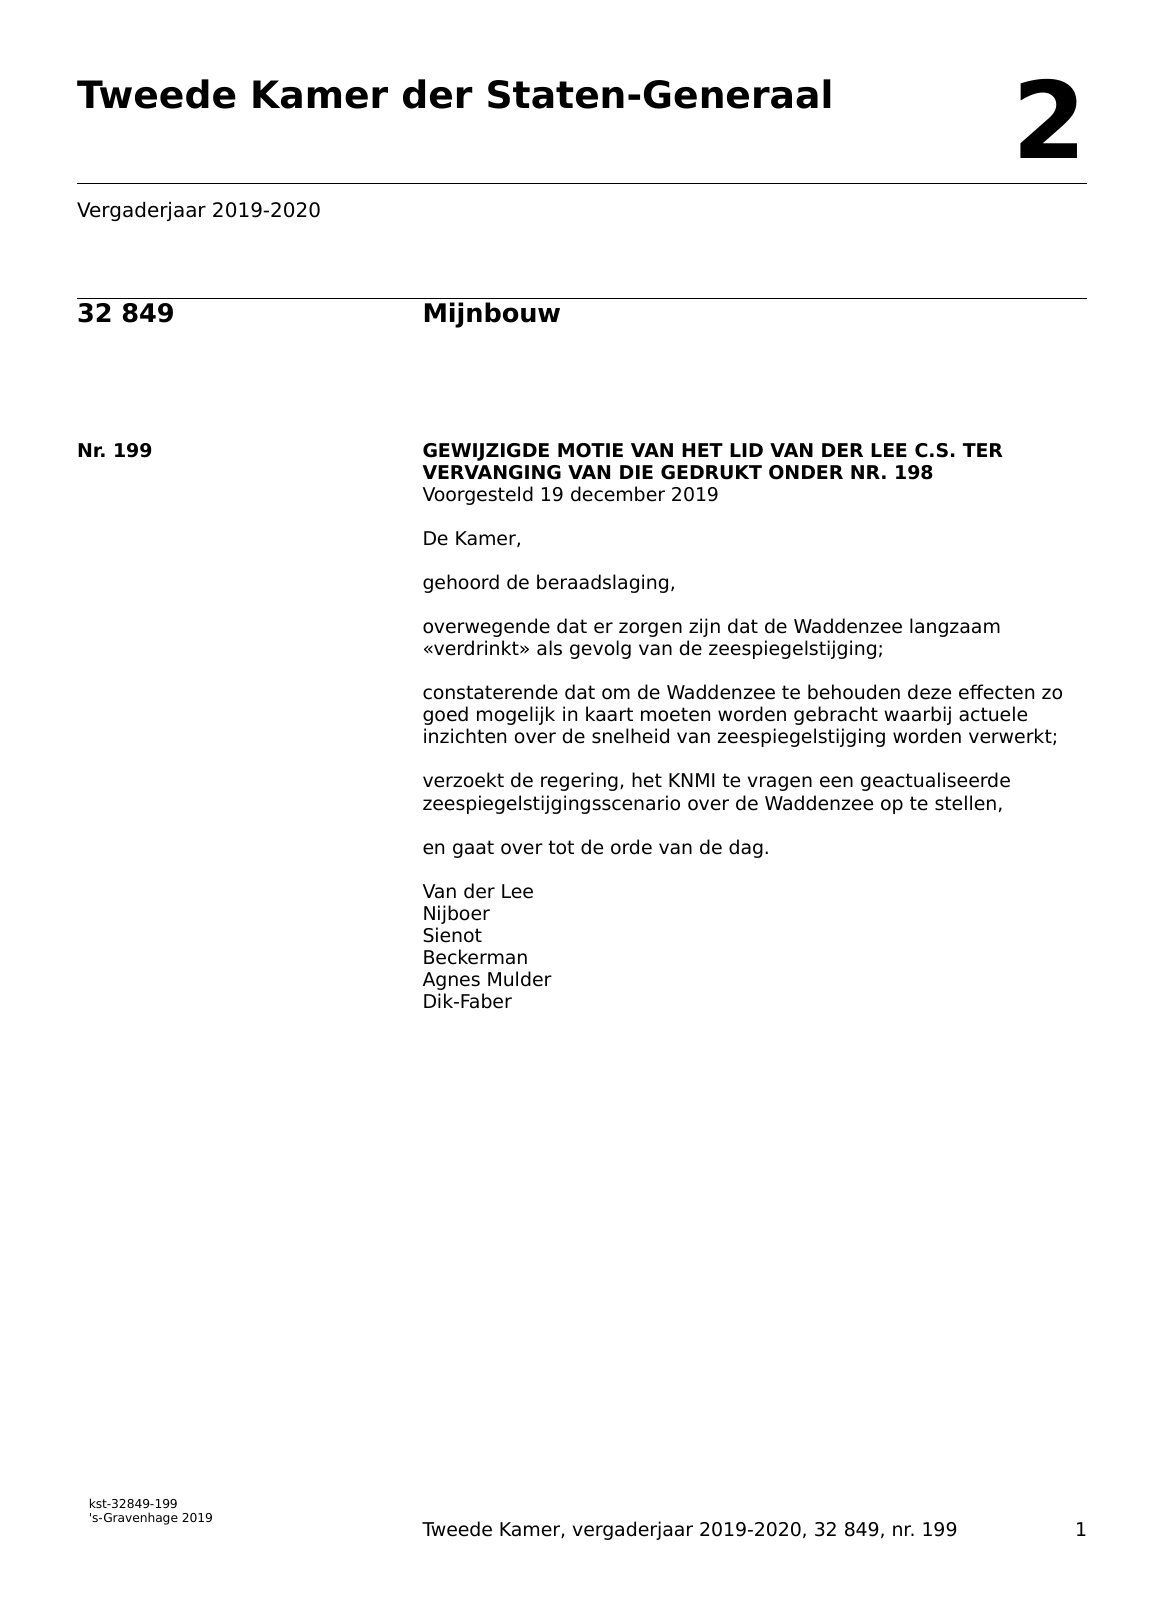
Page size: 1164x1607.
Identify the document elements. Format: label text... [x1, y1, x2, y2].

text Sienot [422, 925, 1087, 947]
subtitle Nr. 199 GEWIJZIGDE MOTIE VAN HET LID VAN DER LEE C.S. TER VERVANGING VAN DIE GEDRUKT ONDER NR. 198 [77, 440, 1087, 484]
text Voorgesteld 19 december 2019 [422, 484, 1087, 506]
table_cell Vergaderjaar 2019-2020 [77, 184, 1087, 298]
text 's-Gravenhage 2019 [88, 1511, 323, 1525]
text Dik-Faber [422, 991, 1087, 1013]
text Van der Lee [422, 881, 1087, 903]
text Nijboer [422, 903, 1087, 925]
text Agnes Mulder [422, 969, 1087, 991]
text constaterende dat om de Waddenzee te behouden deze effecten zo goed mogelijk in kaart moeten worden gebracht waarbij actuele inzichten over de snelheid van zeespiegelstijging worden verwerkt; [422, 682, 1087, 748]
table_header Tweede Kamer der Staten-Generaal [77, 59, 886, 183]
text overwegende dat er zorgen zijn dat de Waddenzee langzaam «verdrinkt» als gevolg van de zeespiegelstijging; [422, 616, 1087, 660]
text verzoekt de regering, het KNMI te vragen een geactualiseerde zeespiegelstijgingsscenario over de Waddenzee op te stellen, [422, 770, 1087, 814]
text Beckerman [422, 947, 1087, 969]
text gehoord de beraadslaging, [422, 572, 1087, 594]
subtitle 32 849 Mijnbouw [77, 299, 1087, 329]
table_header 2 [886, 59, 1087, 183]
text en gaat over tot de orde van de dag. [422, 837, 1087, 858]
text kst-32849-199 [88, 1497, 323, 1511]
text De Kamer, [422, 528, 1087, 550]
